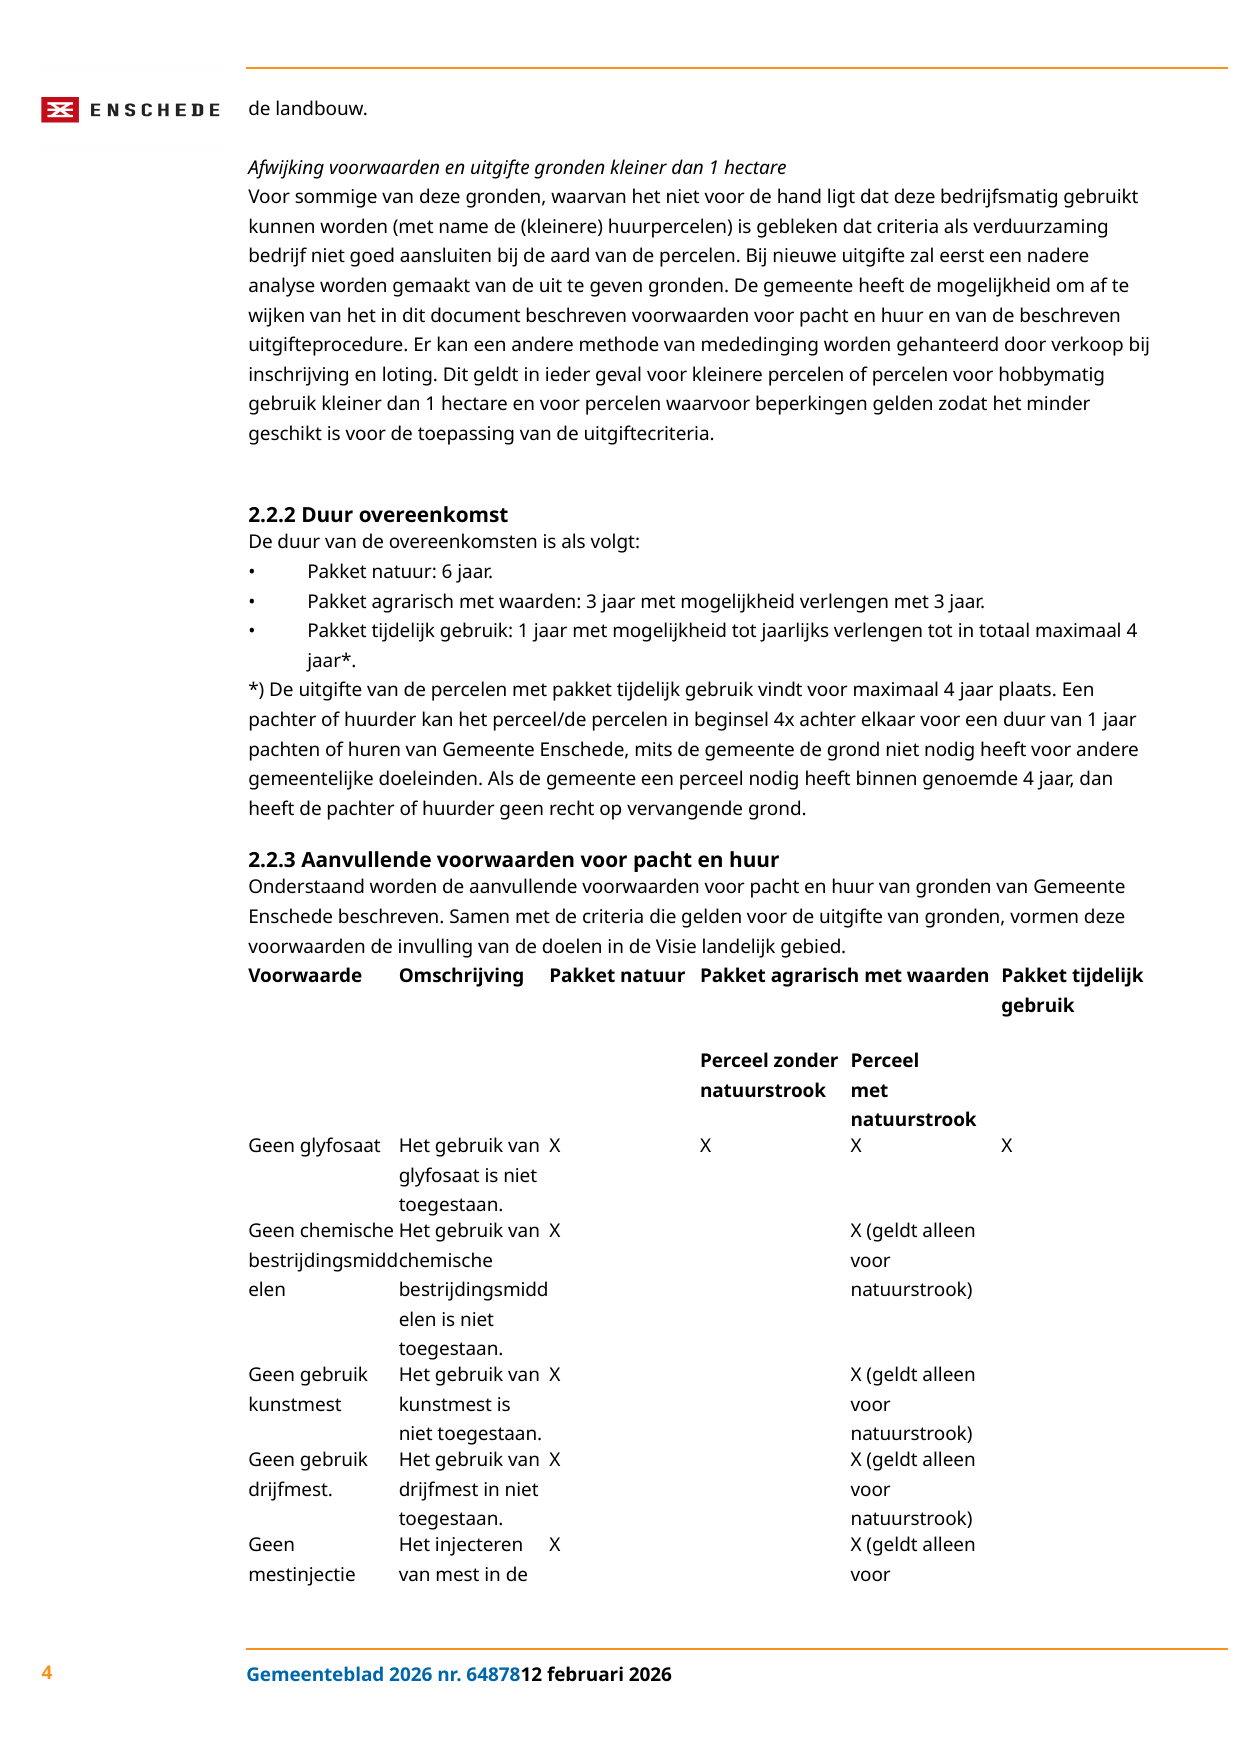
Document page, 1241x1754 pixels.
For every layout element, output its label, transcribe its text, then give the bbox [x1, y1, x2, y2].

list Pakket agrarisch met waarden: 3 jaar met mogelijkheid verlengen met 3 jaar. [248, 588, 1152, 613]
table_cell [700, 1217, 850, 1361]
table_cell Geen chemische bestrijdingsmiddelen [248, 1217, 398, 1361]
table_header Voorwaarde [248, 963, 398, 1047]
table_cell Geen gebruik kunstmest [248, 1361, 398, 1446]
table_cell Het gebruik van glyfosaat is niet toegestaan. [399, 1133, 549, 1217]
table_cell [1001, 1446, 1152, 1531]
picture [41, 47, 231, 172]
list Pakket natuur: 6 jaar. [248, 558, 1152, 584]
table_cell X [850, 1133, 1001, 1217]
text 2.2.3 Aanvullende voorwaarden voor pacht en huur [248, 845, 1152, 874]
table_header Omschrijving [399, 963, 549, 1047]
table_cell Het injecteren van mest in de [399, 1531, 549, 1586]
table_cell X [549, 1133, 700, 1217]
table_header Pakket natuur [549, 963, 700, 1047]
table_cell X [549, 1217, 700, 1361]
text 2.2.2 Duur overeenkomst [248, 500, 1152, 529]
table_cell [1001, 1531, 1152, 1586]
text *) De uitgifte van de percelen met pakket tijdelijk gebruik vindt voor maximaal 4 jaar plaats. Een pachter of huurder kan het perceel/de percelen in beginsel 4x achter elkaar voor een duur van 1 jaar pachten of huren van Gemeente Enschede, mits de gemeente de grond niet nodig heeft voor andere gemeentelijke doeleinden. Als de gemeente een perceel nodig heeft binnen genoemde 4 jaar, dan heeft de pachter of huurder geen recht op vervangende grond. [248, 677, 1152, 821]
table_cell X [549, 1446, 700, 1531]
table_header Pakket agrarisch met waarden [700, 963, 1001, 1047]
table_cell Het gebruik van kunstmest is niet toegestaan. [399, 1361, 549, 1446]
table_cell Geen glyfosaat [248, 1133, 398, 1217]
table_cell X [1001, 1133, 1152, 1217]
table_cell X (geldt alleen voor [850, 1531, 1001, 1586]
table_header Pakket tijdelijk gebruik [1001, 963, 1152, 1047]
table_cell Geen mestinjectie [248, 1531, 398, 1586]
text de landbouw. [248, 95, 1152, 121]
table_cell [700, 1446, 850, 1531]
table_cell X (geldt alleen voor natuurstrook) [850, 1217, 1001, 1361]
table_cell [1001, 1361, 1152, 1446]
table_cell [399, 1048, 549, 1132]
table_cell [700, 1361, 850, 1446]
table_cell Geen gebruik drijfmest. [248, 1446, 398, 1531]
table_cell Het gebruik van drijfmest in niet toegestaan. [399, 1446, 549, 1531]
text Afwijking voorwaarden en uitgifte gronden kleiner dan 1 hectare [248, 154, 1152, 180]
table_cell X [700, 1133, 850, 1217]
table_cell Het gebruik van chemische bestrijdingsmiddelen is niet toegestaan. [399, 1217, 549, 1361]
table_cell [1001, 1217, 1152, 1361]
table_cell [1001, 1048, 1152, 1132]
table_cell Perceel zonder natuurstrook [700, 1048, 850, 1132]
table_cell Perceel met natuurstrook [850, 1048, 1001, 1132]
table_cell [700, 1531, 850, 1586]
table_cell [549, 1048, 700, 1132]
text Onderstaand worden de aanvullende voorwaarden voor pacht en huur van gronden van Gemeente Enschede beschreven. Samen met de criteria die gelden voor de uitgifte van gronden, vormen deze voorwaarden de invulling van de doelen in de Visie landelijk gebied. [248, 874, 1152, 959]
table_cell X [549, 1361, 700, 1446]
table_cell X (geldt alleen voor natuurstrook) [850, 1361, 1001, 1446]
list Pakket tijdelijk gebruik: 1 jaar met mogelijkheid tot jaarlijks verlengen tot in totaal maximaal 4 jaar*. [248, 617, 1152, 673]
table_cell X [549, 1531, 700, 1586]
text Voor sommige van deze gronden, waarvan het niet voor de hand ligt dat deze bedrijfsmatig gebruikt kunnen worden (met name de (kleinere) huurpercelen) is gebleken dat criteria als verduurzaming bedrijf niet goed aansluiten bij de aard van de percelen. Bij nieuwe uitgifte zal eerst een nadere analyse worden gemaakt van de uit te geven gronden. De gemeente heeft de mogelijkheid om af te wijken van het in dit document beschreven voorwaarden voor pacht en huur en van de beschreven uitgifteprocedure. Er kan een andere methode van mededinging worden gehanteerd door verkoop bij inschrijving en loting. Dit geldt in ieder geval voor kleinere percelen of percelen voor hobbymatig gebruik kleiner dan 1 hectare en voor percelen waarvoor beperkingen gelden zodat het minder geschikt is voor de toepassing van de uitgiftecriteria. [248, 183, 1152, 446]
table_cell X (geldt alleen voor natuurstrook) [850, 1446, 1001, 1531]
text De duur van de overeenkomsten is als volgt: [248, 529, 1152, 554]
table_cell [248, 1048, 398, 1132]
